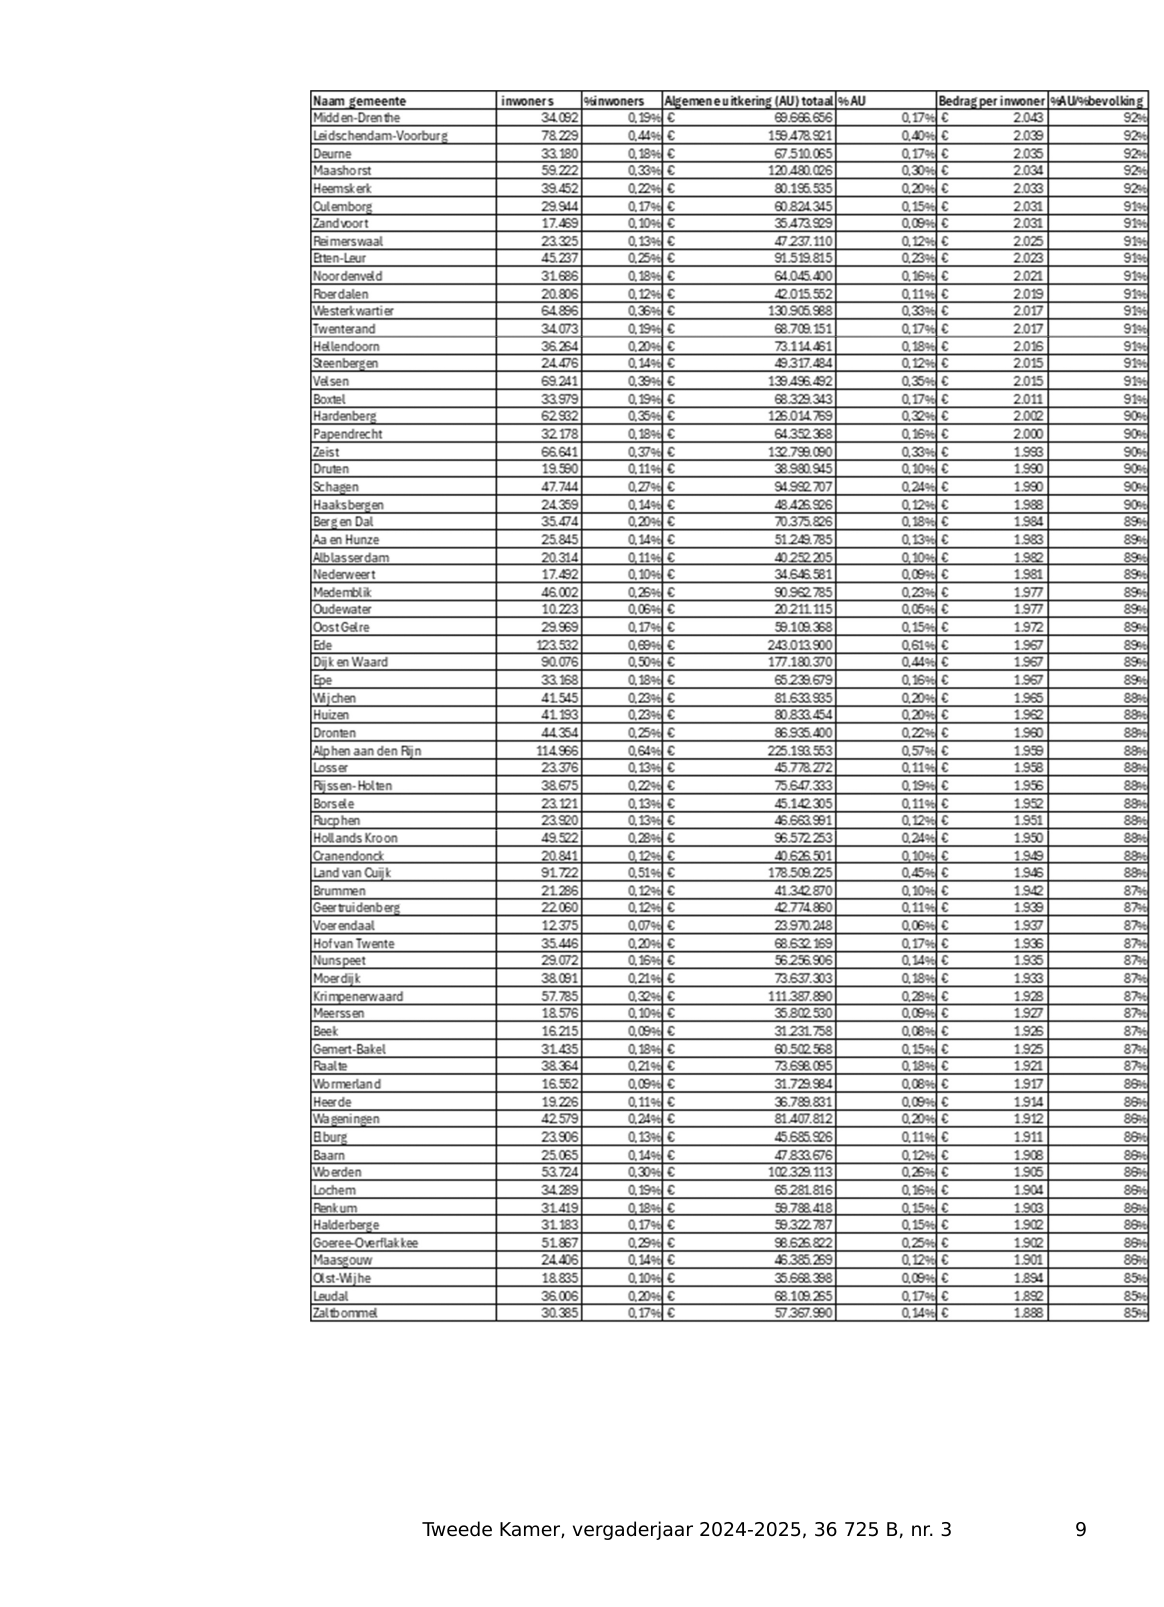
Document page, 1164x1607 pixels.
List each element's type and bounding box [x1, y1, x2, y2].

picture [301, 81, 1164, 1334]
